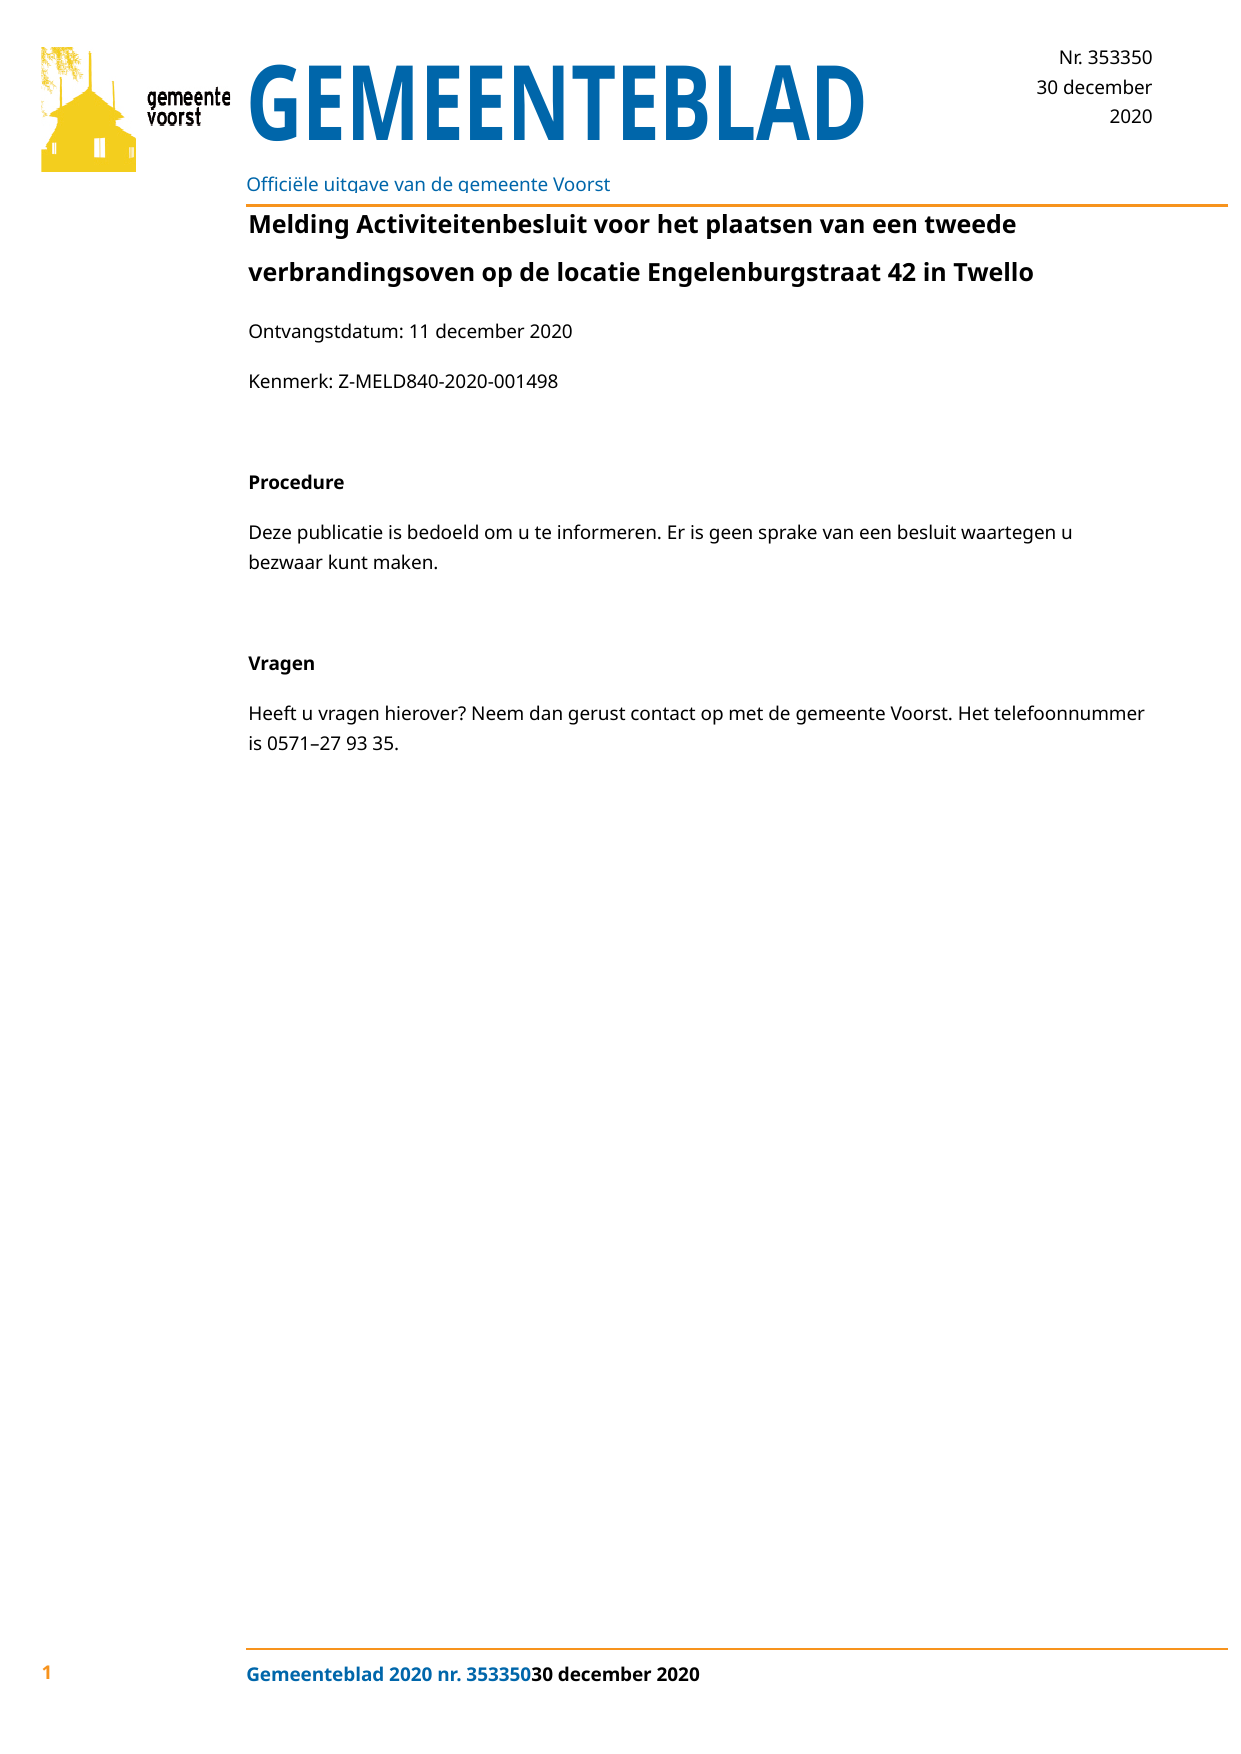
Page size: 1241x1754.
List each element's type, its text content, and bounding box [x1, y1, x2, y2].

text Melding Activiteitenbesluit voor het plaatsen van een tweede verbrandingsoven op de locatie Engelenburgstraat 42 in Twello [248, 207, 1152, 288]
text Heeft u vragen hierover? Neem dan gerust contact op met de gemeente Voorst. Het telefoonnummer is 0571–27 93 35. [248, 700, 1152, 756]
text Vragen [248, 650, 1152, 676]
text Kenmerk: Z-MELD840-2020-001498 [248, 368, 1152, 394]
text Deze publicatie is bedoeld om u te informeren. Er is geen sprake van een besluit waartegen u bezwaar kunt maken. [248, 519, 1152, 575]
text Ontvangstdatum: 11 december 2020 [248, 318, 1152, 344]
picture [41, 47, 231, 172]
text Procedure [248, 469, 1152, 495]
